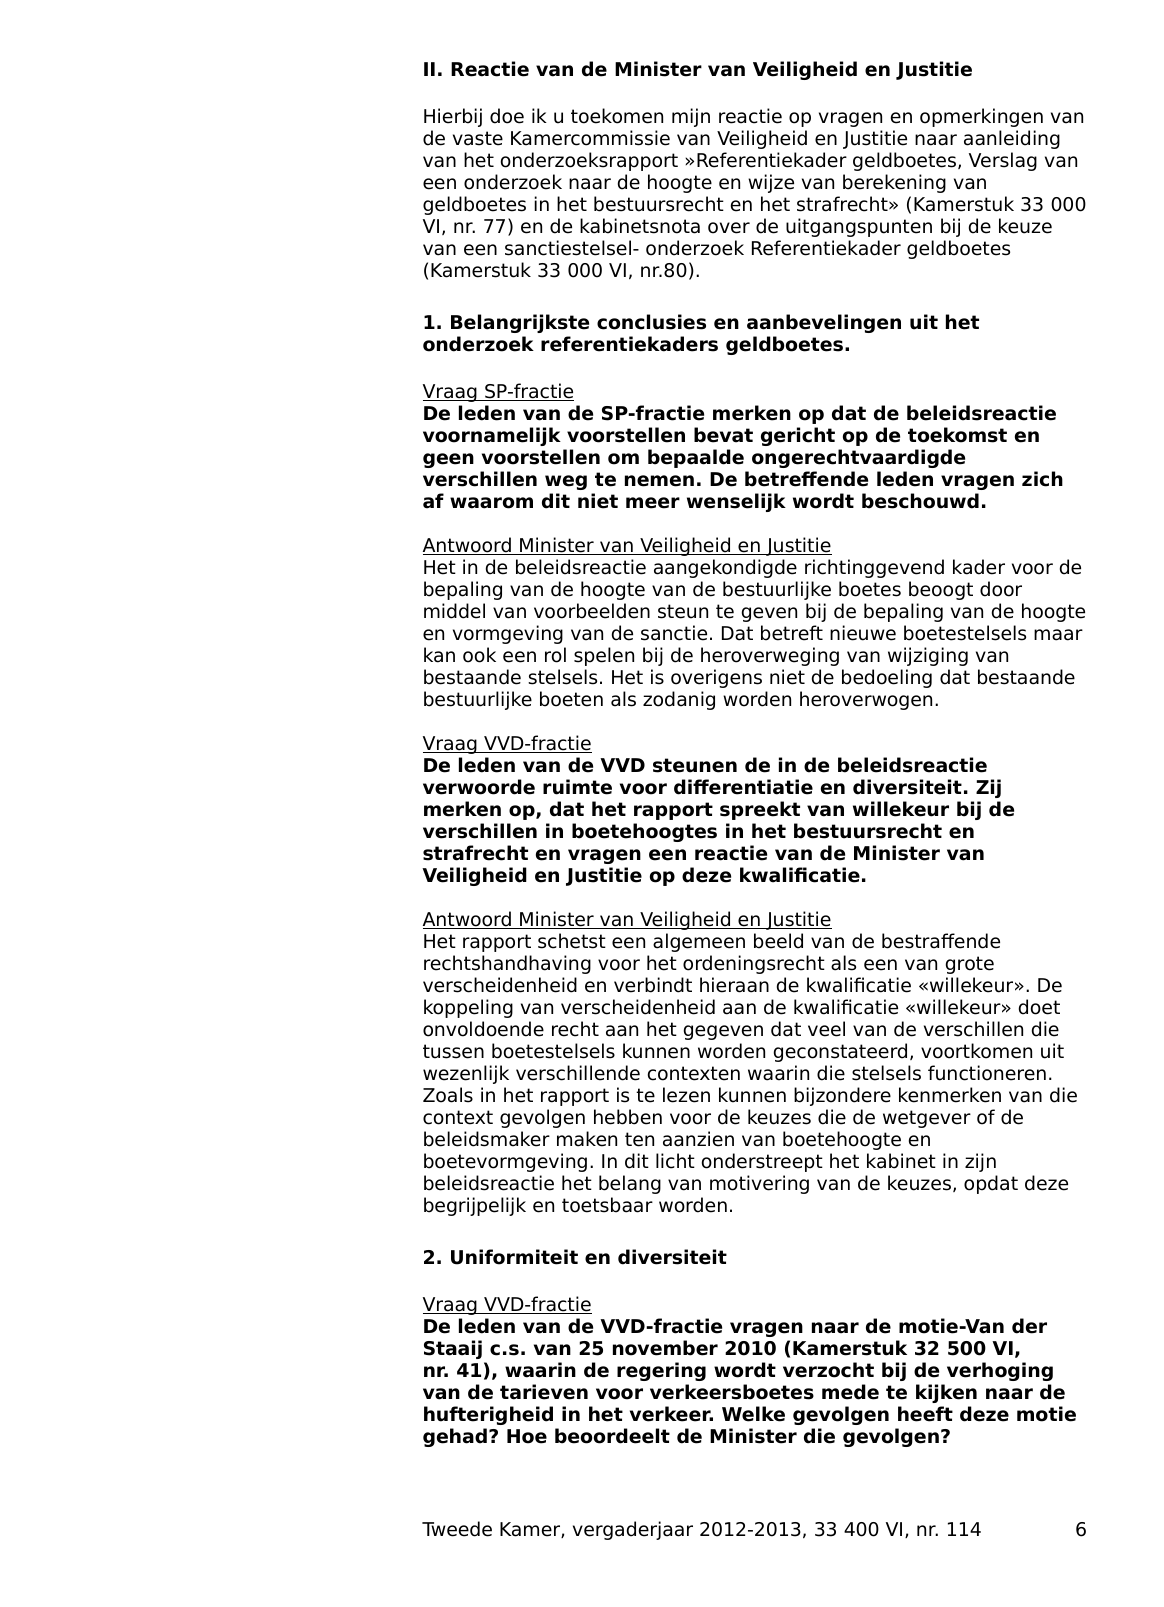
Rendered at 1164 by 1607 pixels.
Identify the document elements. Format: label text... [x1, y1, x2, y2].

text De leden van de VVD steunen de in de beleidsreactie verwoorde ruimte voor differentiatie en diversiteit. Zij merken op, dat het rapport spreekt van willekeur bij de verschillen in boetehoogtes in het bestuursrecht en strafrecht en vragen een reactie van de Minister van Veiligheid en Justitie op deze kwalificatie. [422, 755, 1087, 887]
text Vraag SP-fractie [422, 381, 1087, 403]
text Het in de beleidsreactie aangekondigde richtinggevend kader voor de bepaling van de hoogte van de bestuurlijke boetes beoogt door middel van voorbeelden steun te geven bij de bepaling van de hoogte en vormgeving van de sanctie. Dat betreft nieuwe boetestelsels maar kan ook een rol spelen bij de heroverweging van wijziging van bestaande stelsels. Het is overigens niet de bedoeling dat bestaande bestuurlijke boeten als zodanig worden heroverwogen. [422, 557, 1087, 711]
text Hierbij doe ik u toekomen mijn reactie op vragen en opmerkingen van de vaste Kamercommissie van Veiligheid en Justitie naar aanleiding van het onderzoeksrapport »Referentiekader geldboetes, Verslag van een onderzoek naar de hoogte en wijze van berekening van geldboetes in het bestuursrecht en het strafrecht» (Kamerstuk 33 000 VI, nr. 77) en de kabinetsnota over de uitgangspunten bij de keuze van een sanctiestelsel- onderzoek Referentiekader geldboetes (Kamerstuk 33 000 VI, nr.80). [422, 106, 1087, 282]
text Het rapport schetst een algemeen beeld van de bestraffende rechtshandhaving voor het ordeningsrecht als een van grote verscheidenheid en verbindt hieraan de kwalificatie «willekeur». De koppeling van verscheidenheid aan de kwalificatie «willekeur» doet onvoldoende recht aan het gegeven dat veel van de verschillen die tussen boetestelsels kunnen worden geconstateerd, voortkomen uit wezenlijk verschillende contexten waarin die stelsels functioneren. Zoals in het rapport is te lezen kunnen bijzondere kenmerken van die context gevolgen hebben voor de keuzes die de wetgever of de beleidsmaker maken ten aanzien van boetehoogte en boetevormgeving. In dit licht onderstreept het kabinet in zijn beleidsreactie het belang van motivering van de keuzes, opdat deze begrijpelijk en toetsbaar worden. [422, 931, 1087, 1217]
text Vraag VVD-fractie [422, 1294, 1087, 1316]
subtitle 1. Belangrijkste conclusies en aanbevelingen uit het onderzoek referentiekaders geldboetes. [422, 312, 1087, 356]
text Vraag VVD-fractie [422, 733, 1087, 755]
text De leden van de SP-fractie merken op dat de beleidsreactie voornamelijk voorstellen bevat gericht op de toekomst en geen voorstellen om bepaalde ongerechtvaardigde verschillen weg te nemen. De betreffende leden vragen zich af waarom dit niet meer wenselijk wordt beschouwd. [422, 403, 1087, 513]
text Antwoord Minister van Veiligheid en Justitie [422, 535, 1087, 557]
text De leden van de VVD-fractie vragen naar de motie-Van der Staaij c.s. van 25 november 2010 (Kamerstuk 32 500 VI, nr. 41), waarin de regering wordt verzocht bij de verhoging van de tarieven voor verkeersboetes mede te kijken naar de hufterigheid in het verkeer. Welke gevolgen heeft deze motie gehad? Hoe beoordeelt de Minister die gevolgen? [422, 1316, 1087, 1447]
subtitle 2. Uniformiteit en diversiteit [422, 1247, 1087, 1269]
text Antwoord Minister van Veiligheid en Justitie [422, 909, 1087, 931]
subtitle II. Reactie van de Minister van Veiligheid en Justitie [422, 59, 1087, 81]
